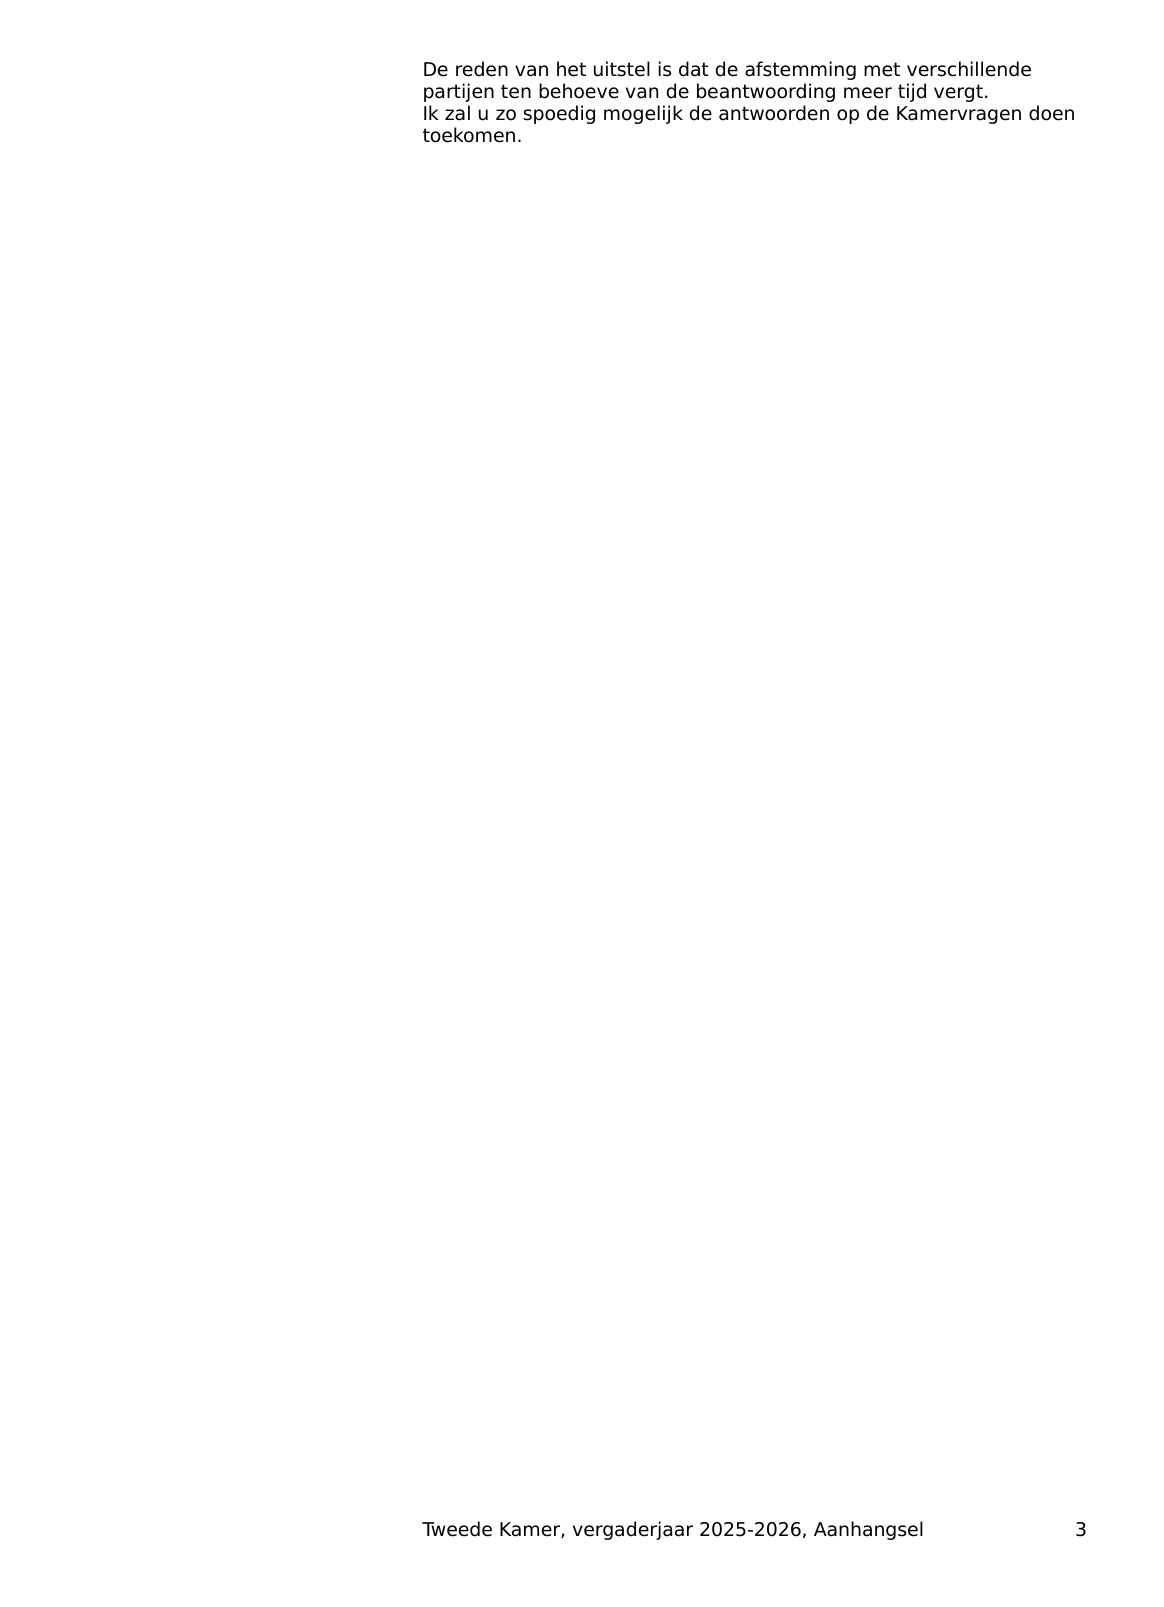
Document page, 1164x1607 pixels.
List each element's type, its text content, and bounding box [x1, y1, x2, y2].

text Ik zal u zo spoedig mogelijk de antwoorden op de Kamervragen doen toekomen. [422, 103, 1087, 147]
text De reden van het uitstel is dat de afstemming met verschillende partijen ten behoeve van de beantwoording meer tijd vergt. [422, 59, 1087, 103]
